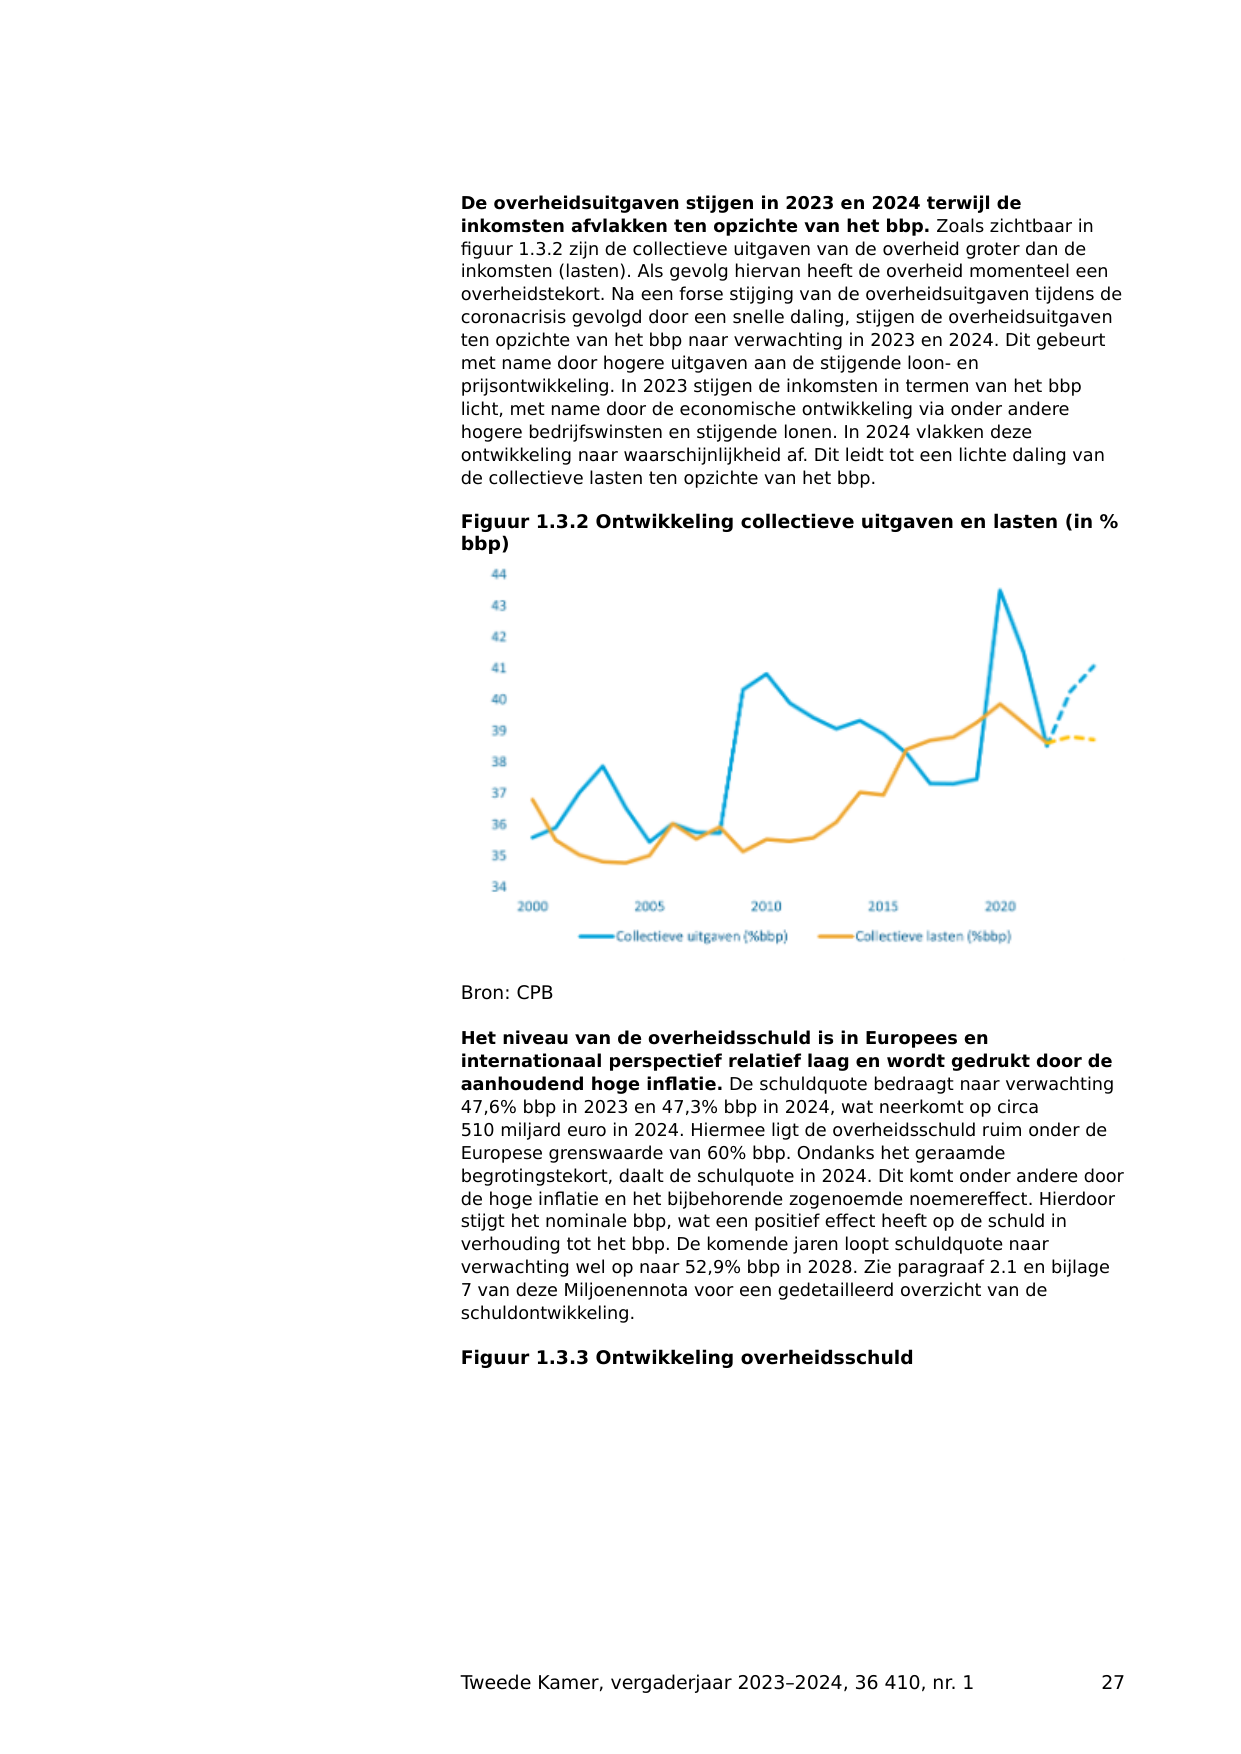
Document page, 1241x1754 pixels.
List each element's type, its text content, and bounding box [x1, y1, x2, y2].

title Figuur 1.3.3 Ontwikkeling overheidsschuld [461, 1347, 1125, 1369]
text Het niveau van de overheidsschuld is in Europees en internationaal perspectief relatief laag en wordt gedrukt door de aanhoudend hoge inflatie. De schuldquote bedraagt naar verwachting 47,6% bbp in 2023 en 47,3% bbp in 2024, wat neerkomt op circa 510 miljard euro in 2024. Hiermee ligt de overheidsschuld ruim onder de Europese grenswaarde van 60% bbp. Ondanks het geraamde begrotingstekort, daalt de schulquote in 2024. Dit komt onder andere door de hoge inflatie en het bijbehorende zogenoemde noemereffect. Hierdoor stijgt het nominale bbp, wat een positief effect heeft op de schuld in verhouding tot het bbp. De komende jaren loopt schuldquote naar verwachting wel op naar 52,9% bbp in 2028. Zie paragraaf 2.1 en bijlage 7 van deze Miljoenennota voor een gedetailleerd overzicht van de schuldontwikkeling. [461, 1026, 1125, 1324]
text De overheidsuitgaven stijgen in 2023 en 2024 terwijl de inkomsten afvlakken ten opzichte van het bbp. Zoals zichtbaar in figuur 1.3.2 zijn de collectieve uitgaven van de overheid groter dan de inkomsten (lasten). Als gevolg hiervan heeft de overheid momenteel een overheidstekort. Na een forse stijging van de overheidsuitgaven tijdens de coronacrisis gevolgd door een snelle daling, stijgen de overheidsuitgaven ten opzichte van het bbp naar verwachting in 2023 en 2024. Dit gebeurt met name door hogere uitgaven aan de stijgende loon- en prijsontwikkeling. In 2023 stijgen de inkomsten in termen van het bbp licht, met name door de economische ontwikkeling via onder andere hogere bedrijfswinsten en stijgende lonen. In 2024 vlakken deze ontwikkeling naar waarschijnlijkheid af. Dit leidt tot een lichte daling van de collectieve lasten ten opzichte van het bbp. [461, 191, 1125, 489]
text Bron: CPB [461, 982, 1125, 1004]
title Figuur 1.3.2 Ontwikkeling collectieve uitgaven en lasten (in % bbp) [461, 512, 1125, 555]
